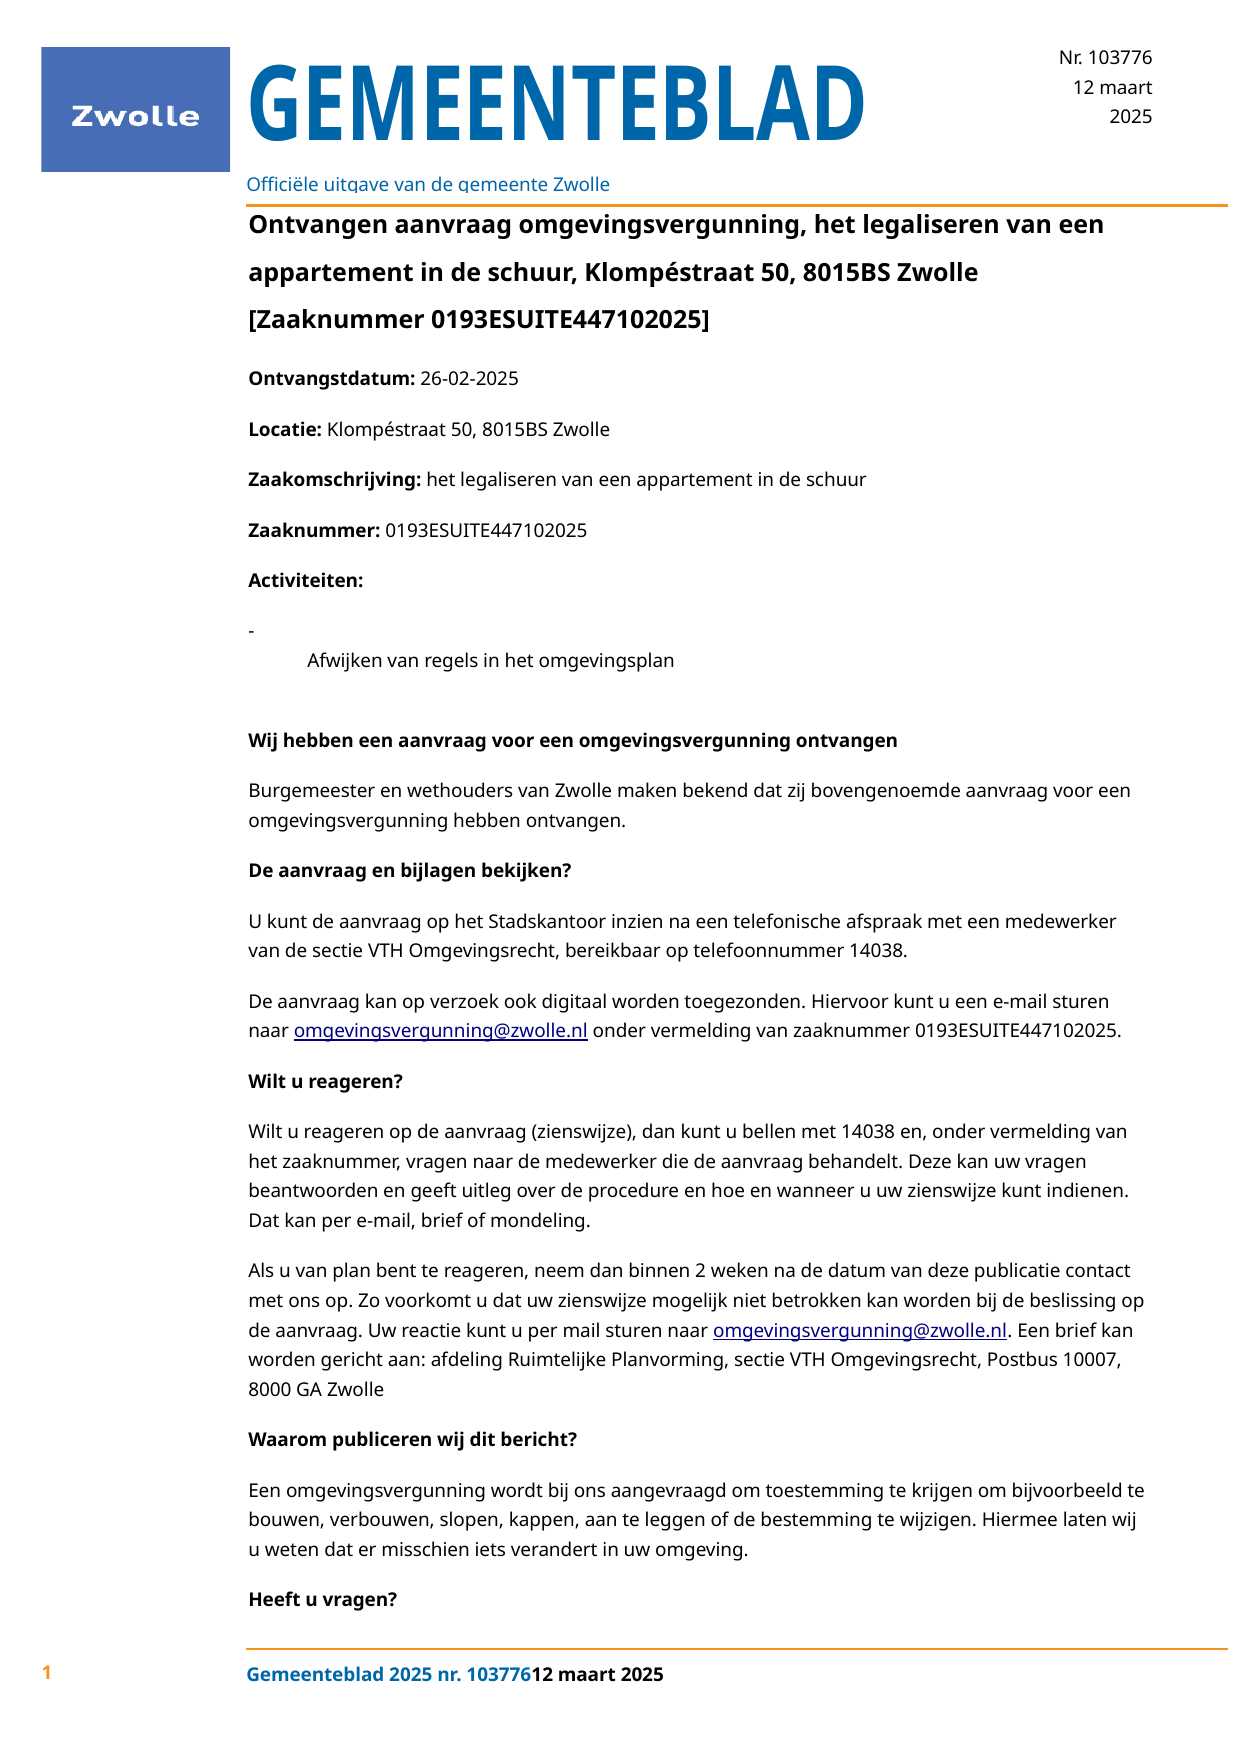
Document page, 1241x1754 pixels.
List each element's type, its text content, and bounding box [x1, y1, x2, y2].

text Wilt u reageren? [248, 1068, 1152, 1094]
text Wilt u reageren op de aanvraag (zienswijze), dan kunt u bellen met 14038 en, onder vermelding van het zaaknummer, vragen naar de medewerker die de aanvraag behandelt. Deze kan uw vragen beantwoorden en geeft uitleg over de procedure en hoe en wanneer u uw zienswijze kunt indienen. Dat kan per e-mail, brief of mondeling. [248, 1118, 1152, 1233]
text De aanvraag en bijlagen bekijken? [248, 858, 1152, 883]
text Ontvangstdatum: 26-02-2025 [248, 366, 1152, 391]
text Een omgevingsvergunning wordt bij ons aangevraagd om toestemming te krijgen om bijvoorbeeld te bouwen, verbouwen, slopen, kappen, aan te leggen of de bestemming te wijzigen. Hiermee laten wij u weten dat er misschien iets verandert in uw omgeving. [248, 1477, 1152, 1562]
text Heeft u vragen? [248, 1586, 1152, 1612]
text De aanvraag kan op verzoek ook digitaal worden toegezonden. Hiervoor kunt u een e-mail sturen naar omgevingsvergunning@zwolle.nl onder vermelding van zaaknummer 0193ESUITE447102025. [248, 988, 1152, 1043]
text Locatie: Klompéstraat 50, 8015BS Zwolle [248, 416, 1152, 442]
text Ontvangen aanvraag omgevingsvergunning, het legaliseren van een appartement in de schuur, Klompéstraat 50, 8015BS Zwolle [Zaaknummer 0193ESUITE447102025] [248, 207, 1152, 336]
text Wij hebben een aanvraag voor een omgevingsvergunning ontvangen [248, 727, 1152, 753]
text Activiteiten: [248, 567, 1152, 593]
text Zaaknummer: 0193ESUITE447102025 [248, 517, 1152, 542]
picture [41, 47, 231, 172]
text U kunt de aanvraag op het Stadskantoor inzien na een telefonische afspraak met een medewerker van de sectie VTH Omgevingsrecht, bereikbaar op telefoonnummer 14038. [248, 908, 1152, 963]
text Als u van plan bent te reageren, neem dan binnen 2 weken na de datum van deze publicatie contact met ons op. Zo voorkomt u dat uw zienswijze mogelijk niet betrokken kan worden bij de beslissing op de aanvraag. Uw reactie kunt u per mail sturen naar omgevingsvergunning@zwolle.nl. Een brief kan worden gericht aan: afdeling Ruimtelijke Planvorming, sectie VTH Omgevingsrecht, Postbus 10007, 8000 GA Zwolle [248, 1258, 1152, 1402]
text Burgemeester en wethouders van Zwolle maken bekend dat zij bovengenoemde aanvraag voor een omgevingsvergunning hebben ontvangen. [248, 778, 1152, 833]
list Afwijken van regels in het omgevingsplan [248, 647, 1152, 673]
text Zaakomschrijving: het legaliseren van een appartement in de schuur [248, 466, 1152, 492]
text Waarom publiceren wij dit bericht? [248, 1426, 1152, 1452]
